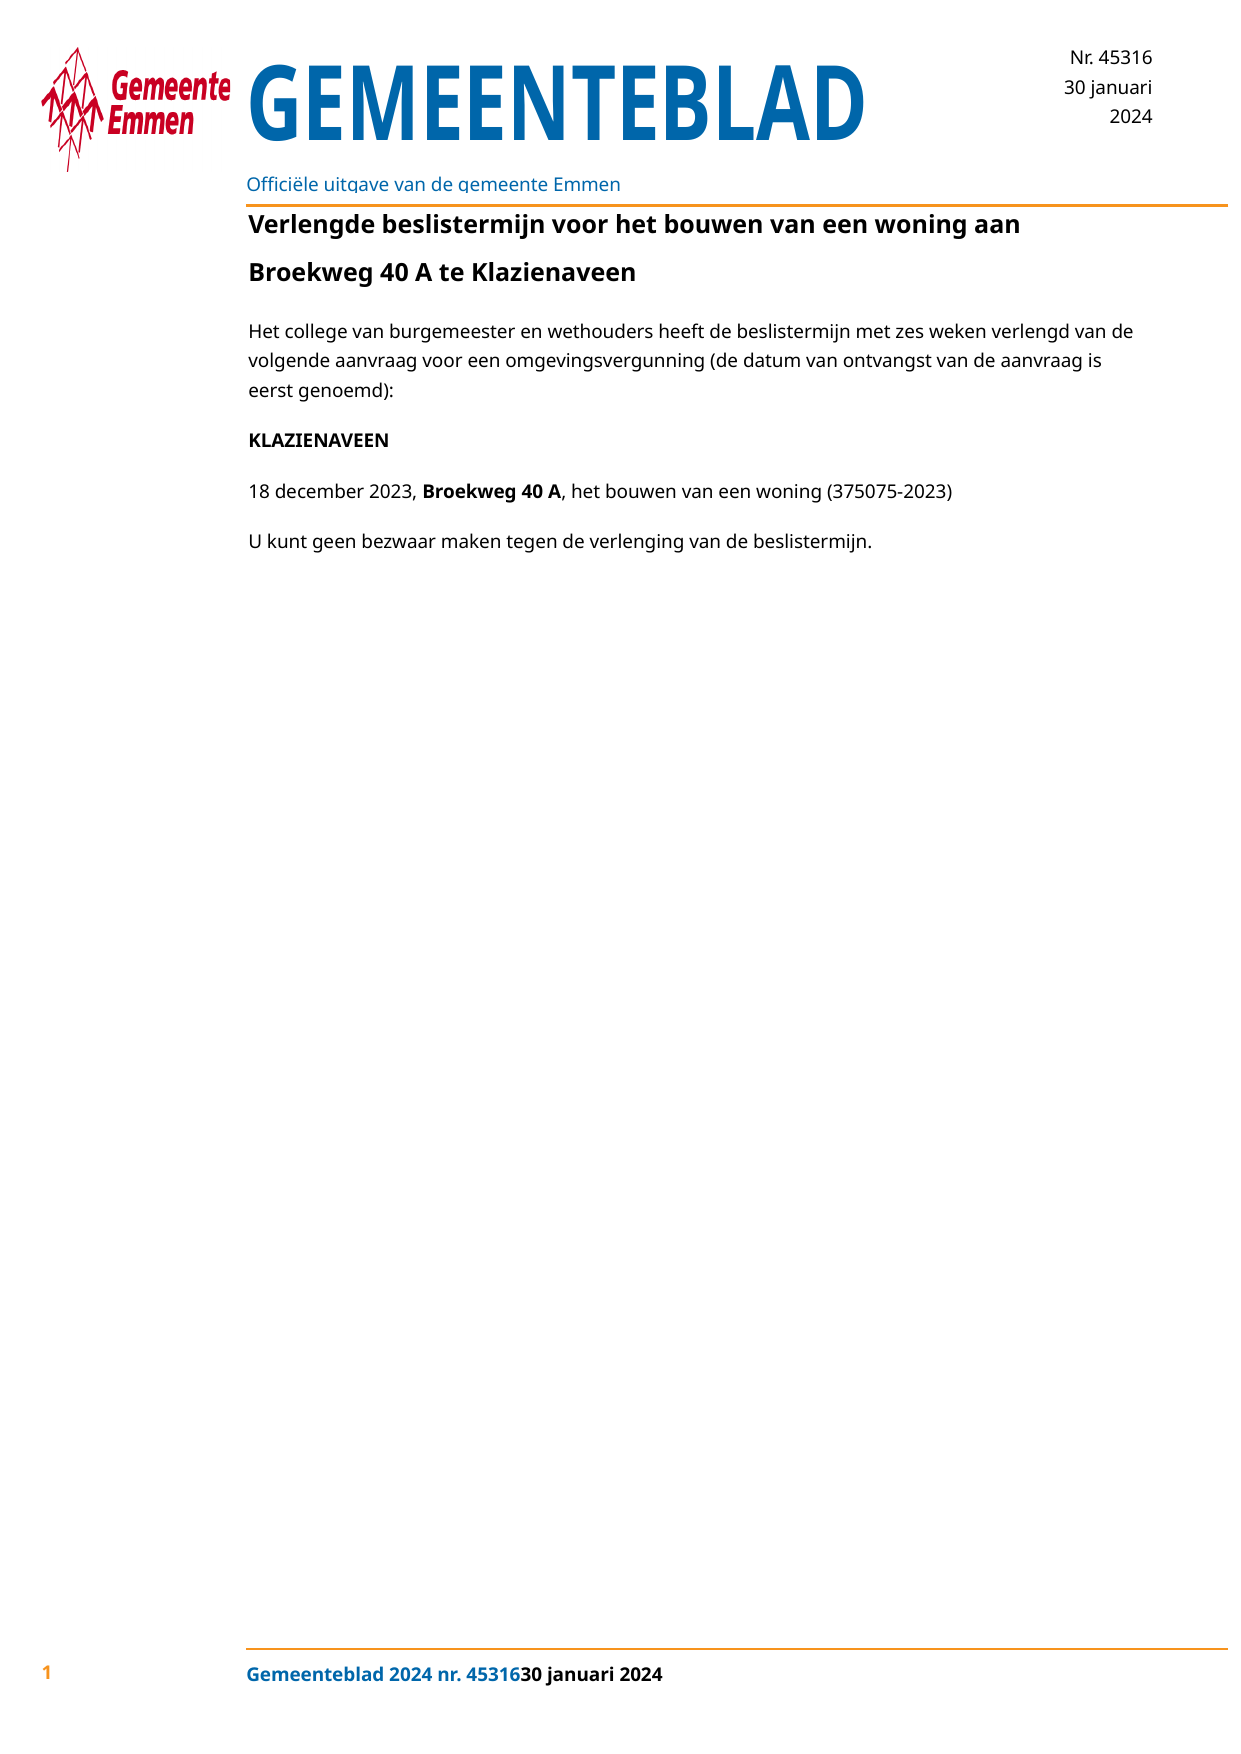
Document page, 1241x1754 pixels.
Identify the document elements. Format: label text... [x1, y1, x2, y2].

text Verlengde beslistermijn voor het bouwen van een woning aan Broekweg 40 A te Klazienaveen [248, 207, 1152, 288]
text 18 december 2023, Broekweg 40 A, het bouwen van een woning (375075-2023) [248, 478, 1152, 504]
picture [41, 47, 231, 172]
text KLAZIENAVEEN [248, 427, 1152, 453]
text Het college van burgemeester en wethouders heeft de beslistermijn met zes weken verlengd van de volgende aanvraag voor een omgevingsvergunning (de datum van ontvangst van de aanvraag is eerst genoemd): [248, 318, 1152, 403]
text U kunt geen bezwaar maken tegen de verlenging van de beslistermijn. [248, 528, 1152, 554]
